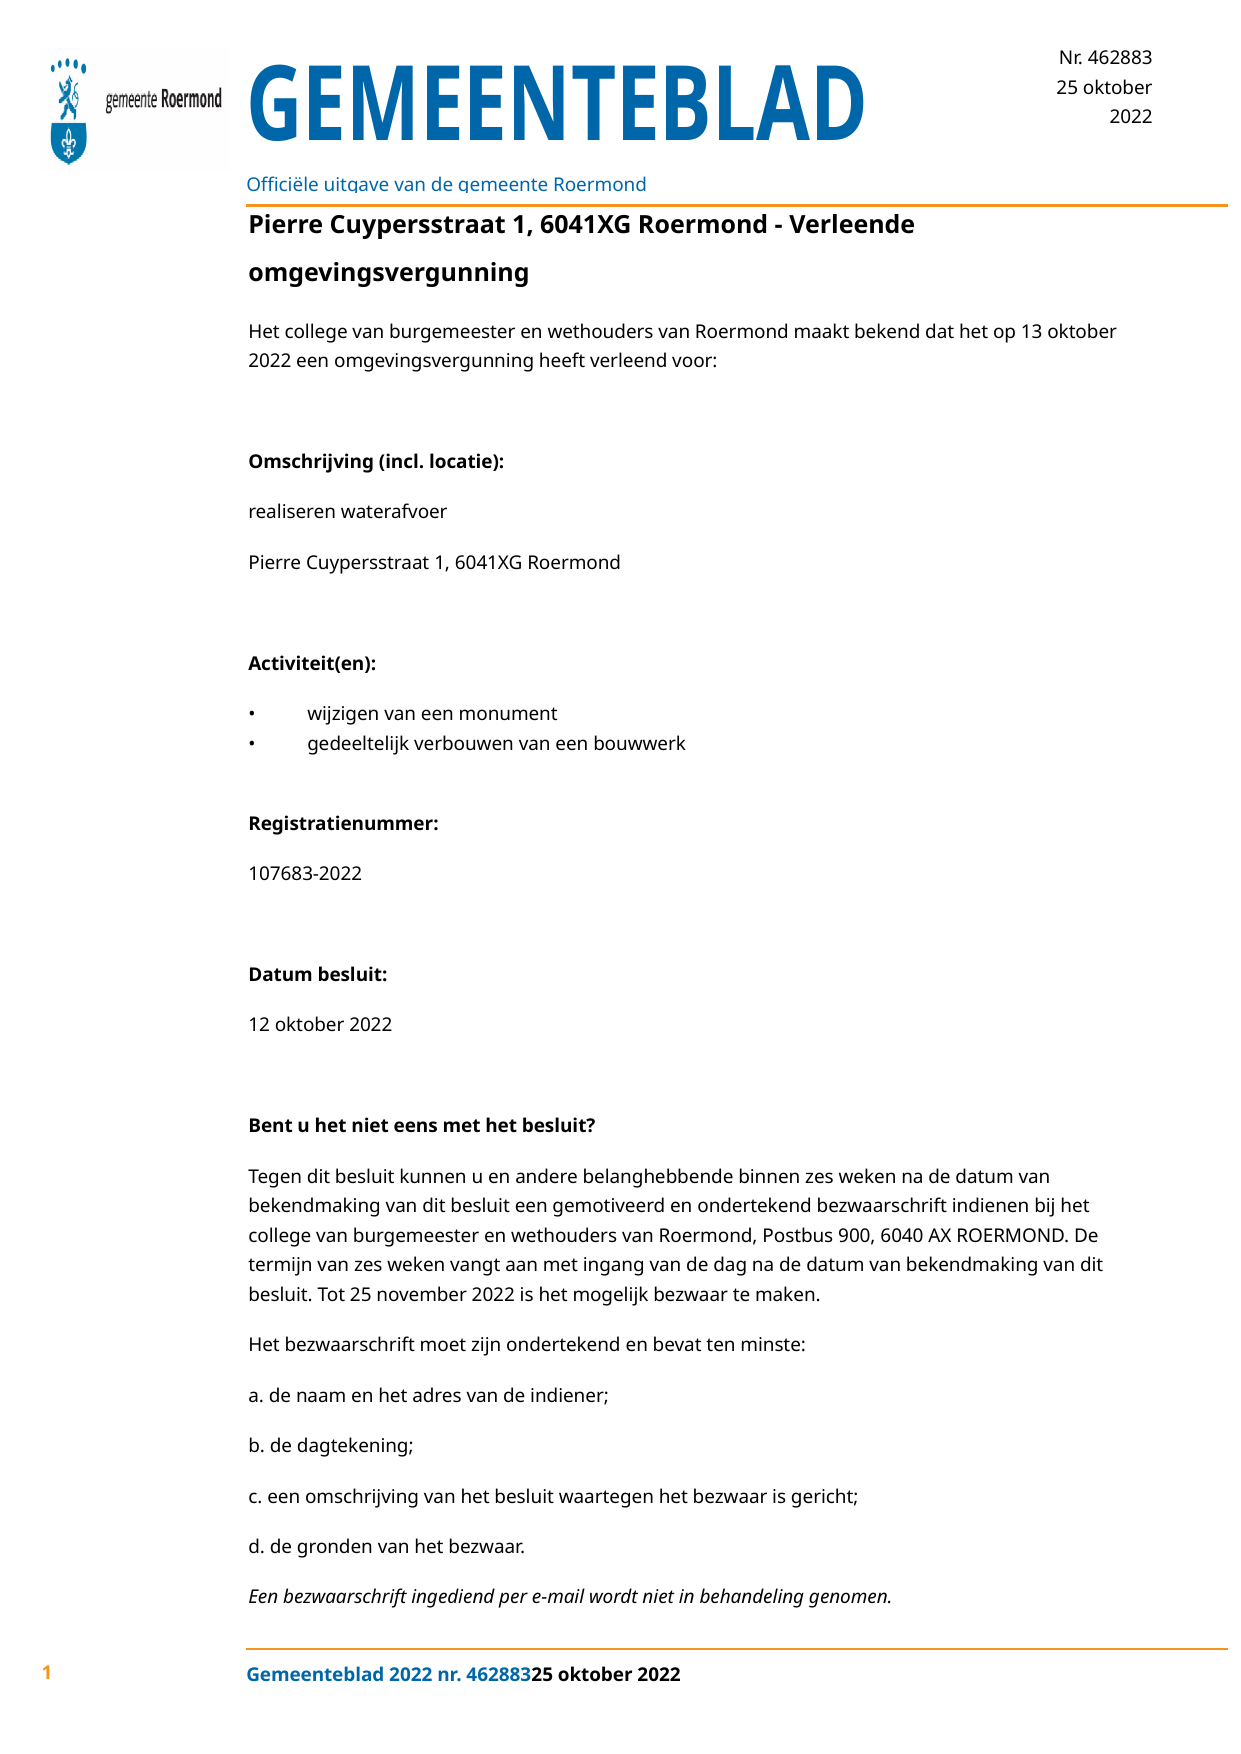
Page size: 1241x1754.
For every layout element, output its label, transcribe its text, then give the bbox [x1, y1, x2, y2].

text Registratienummer: [248, 810, 1152, 836]
text Datum besluit: [248, 961, 1152, 987]
text a. de naam en het adres van de indiener; [248, 1382, 1152, 1408]
text Pierre Cuypersstraat 1, 6041XG Roermond - Verleende omgevingsvergunning [248, 207, 1152, 288]
text c. een omschrijving van het besluit waartegen het bezwaar is gericht; [248, 1483, 1152, 1509]
picture [41, 47, 231, 172]
text Omschrijving (incl. locatie): [248, 448, 1152, 474]
text d. de gronden van het bezwaar. [248, 1533, 1152, 1559]
text Activiteit(en): [248, 650, 1152, 676]
text Het college van burgemeester en wethouders van Roermond maakt bekend dat het op 13 oktober 2022 een omgevingsvergunning heeft verleend voor: [248, 318, 1152, 373]
list wijzigen van een monument [248, 700, 1152, 726]
text Het bezwaarschrift moet zijn ondertekend en bevat ten minste: [248, 1332, 1152, 1357]
text Bent u het niet eens met het besluit? [248, 1112, 1152, 1138]
text Een bezwaarschrift ingediend per e-mail wordt niet in behandeling genomen. [248, 1584, 1152, 1609]
text 12 oktober 2022 [248, 1012, 1152, 1037]
text realiseren waterafvoer [248, 499, 1152, 524]
text Pierre Cuypersstraat 1, 6041XG Roermond [248, 549, 1152, 575]
list gedeeltelijk verbouwen van een bouwwerk [248, 730, 1152, 756]
text b. de dagtekening; [248, 1432, 1152, 1458]
text Tegen dit besluit kunnen u en andere belanghebbende binnen zes weken na de datum van bekendmaking van dit besluit een gemotiveerd en ondertekend bezwaarschrift indienen bij het college van burgemeester en wethouders van Roermond, Postbus 900, 6040 AX ROERMOND. De termijn van zes weken vangt aan met ingang van de dag na de datum van bekendmaking van dit besluit. Tot 25 november 2022 is het mogelijk bezwaar te maken. [248, 1163, 1152, 1307]
text 107683-2022 [248, 860, 1152, 886]
